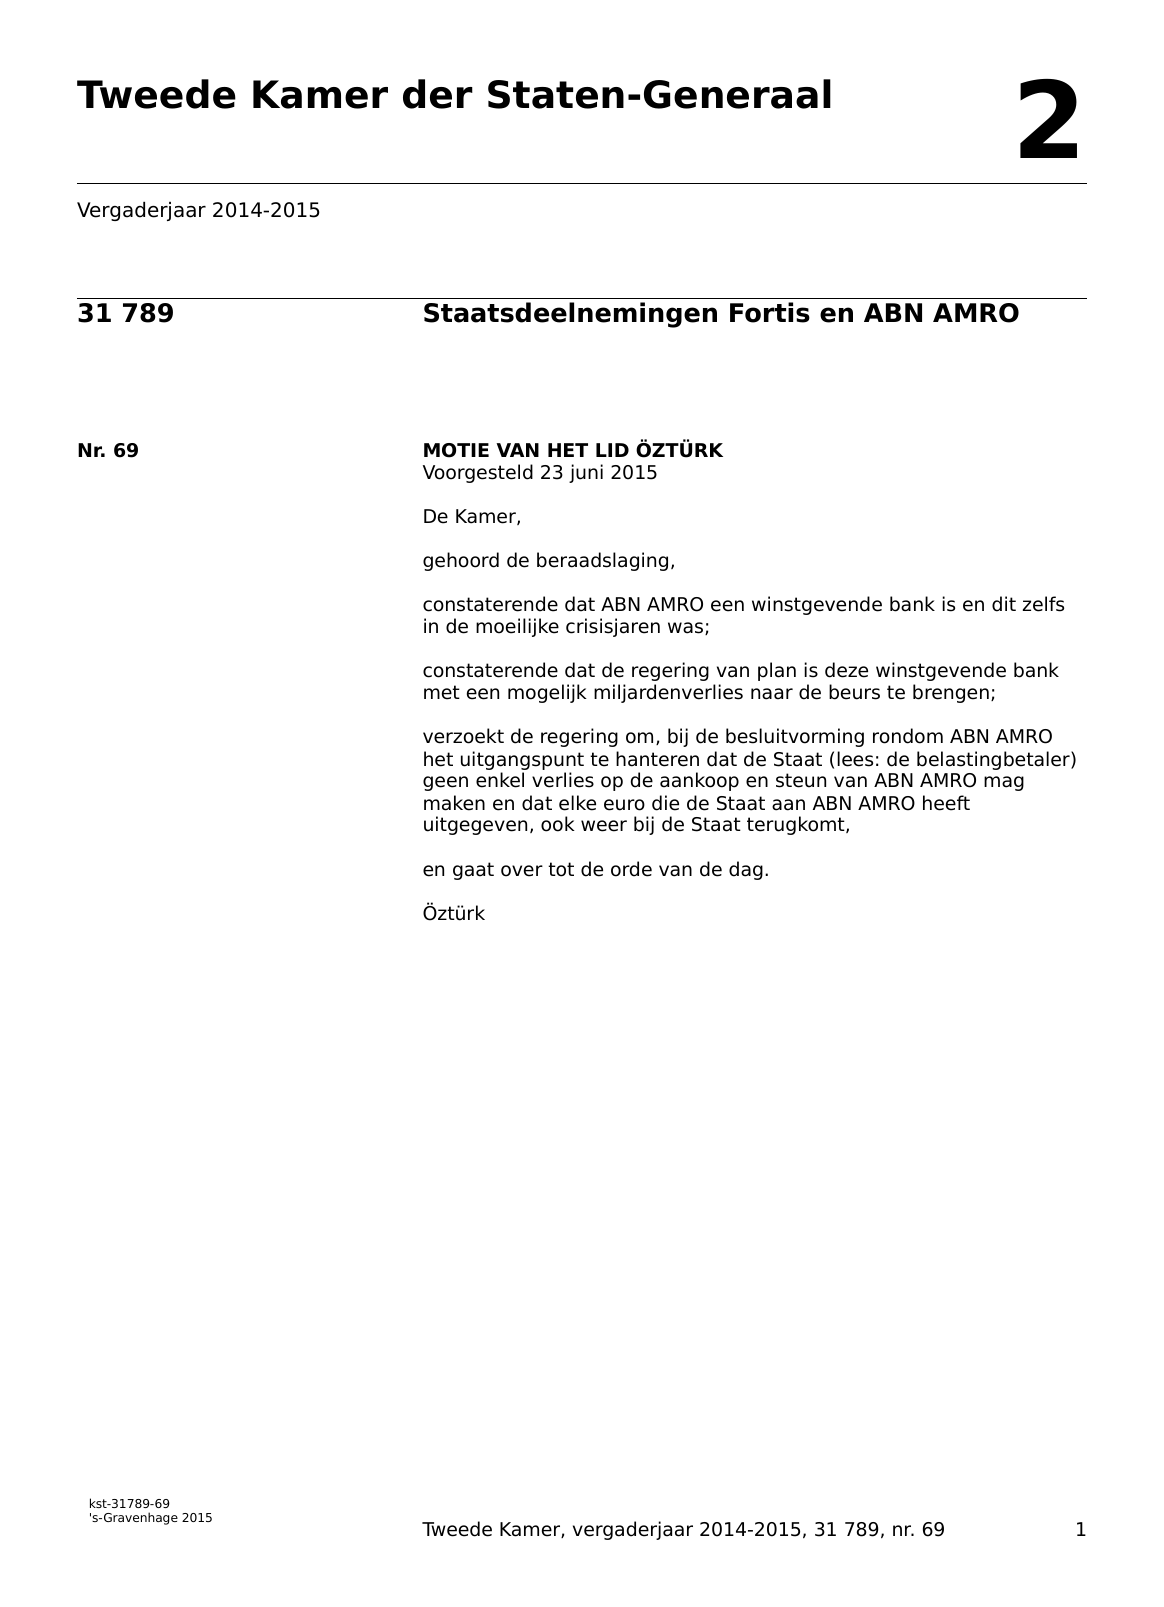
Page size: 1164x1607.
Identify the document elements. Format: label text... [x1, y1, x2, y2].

text De Kamer, [422, 506, 1087, 528]
text Voorgesteld 23 juni 2015 [422, 462, 1087, 484]
text constaterende dat ABN AMRO een winstgevende bank is en dit zelfs in de moeilijke crisisjaren was; [422, 594, 1087, 638]
text constaterende dat de regering van plan is deze winstgevende bank met een mogelijk miljardenverlies naar de beurs te brengen; [422, 660, 1087, 704]
text 's-Gravenhage 2015 [88, 1511, 323, 1525]
table_header 2 [886, 59, 1087, 183]
table_cell Vergaderjaar 2014-2015 [77, 184, 1087, 298]
text verzoekt de regering om, bij de besluitvorming rondom ABN AMRO het uitgangspunt te hanteren dat de Staat (lees: de belastingbetaler) geen enkel verlies op de aankoop en steun van ABN AMRO mag maken en dat elke euro die de Staat aan ABN AMRO heeft uitgegeven, ook weer bij de Staat terugkomt, [422, 726, 1087, 836]
table_header Tweede Kamer der Staten-Generaal [77, 59, 886, 183]
text gehoord de beraadslaging, [422, 550, 1087, 572]
text Öztürk [422, 903, 1087, 925]
subtitle 31 789 Staatsdeelnemingen Fortis en ABN AMRO [77, 299, 1087, 329]
text en gaat over tot de orde van de dag. [422, 858, 1087, 881]
subtitle Nr. 69 MOTIE VAN HET LID ÖZTÜRK [77, 440, 1087, 462]
text kst-31789-69 [88, 1497, 323, 1511]
